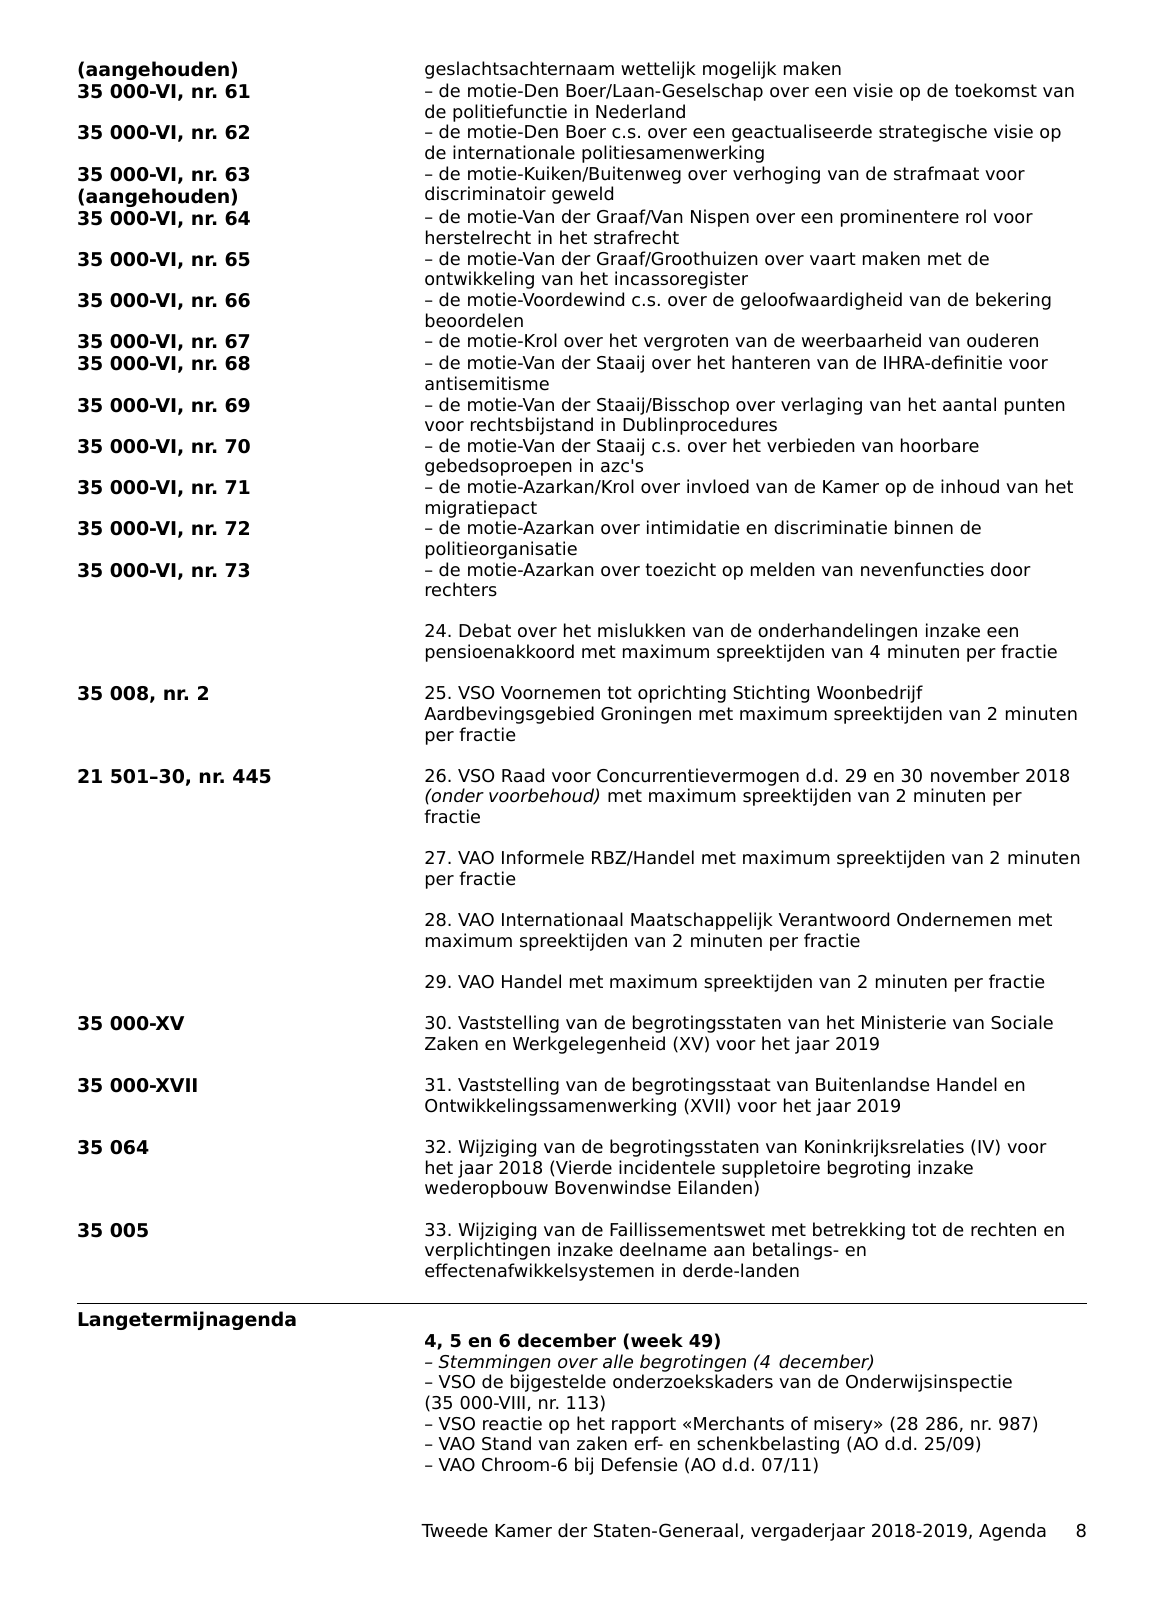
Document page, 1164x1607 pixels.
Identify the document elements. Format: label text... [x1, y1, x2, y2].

table_cell – Stemmingen over alle begrotingen (4 december) [418, 1352, 1087, 1372]
table_cell [401, 972, 418, 993]
table_cell [77, 1055, 401, 1075]
table_cell [77, 1199, 401, 1219]
table_cell 35 000-VI, nr. 66 [77, 290, 401, 331]
table_cell [401, 436, 418, 477]
table_cell [401, 208, 418, 249]
table_cell 35 005 [77, 1220, 401, 1281]
table_cell [401, 766, 418, 828]
table_cell [77, 890, 401, 910]
table_cell – de motie-Van der Graaf/Groothuizen over vaart maken met de ontwikkeling van het incassoregister [418, 249, 1087, 290]
table_cell [401, 81, 418, 122]
table_cell 35 000-VI, nr. 64 [77, 208, 401, 249]
table_cell [401, 601, 418, 621]
table_cell [401, 1434, 418, 1455]
table_cell 25. VSO Voornemen tot oprichting Stichting Woonbedrijf Aardbevingsgebied Groningen met maximum spreektijden van 2 minuten per fractie [418, 683, 1087, 745]
table_cell [418, 828, 1087, 848]
table_cell [401, 353, 418, 394]
table_header [418, 1304, 1087, 1331]
table_cell 35 000-VI, nr. 68 [77, 353, 401, 394]
table_cell [77, 972, 401, 993]
table_cell – de motie-Den Boer/Laan-Geselschap over een visie op de toekomst van de politiefunctie in Nederland [418, 81, 1087, 122]
table_cell [401, 122, 418, 163]
table_cell [77, 1372, 401, 1413]
table_cell [401, 518, 418, 559]
table_cell [401, 848, 418, 889]
table_cell [401, 1414, 418, 1434]
table_cell [401, 59, 418, 81]
table_cell [401, 890, 418, 910]
table_cell [77, 745, 401, 766]
table_cell [401, 1331, 418, 1352]
table_cell – VAO Stand van zaken erf- en schenkbelasting (AO d.d. 25/09) [418, 1434, 1087, 1455]
table_cell 35 000-VI, nr. 67 [77, 331, 401, 353]
table_cell [401, 993, 418, 1013]
table_cell [401, 745, 418, 766]
table_cell [77, 993, 401, 1013]
table_cell [77, 1414, 401, 1434]
table_cell 24. Debat over het mislukken van de onderhandelingen inzake een pensioenakkoord met maximum spreektijden van 4 minuten per fractie [418, 621, 1087, 663]
table_cell [77, 1331, 401, 1352]
table_header [401, 1304, 418, 1331]
table_cell [418, 1055, 1087, 1075]
table_cell [77, 910, 401, 951]
table_cell [77, 848, 401, 889]
table_cell [418, 663, 1087, 683]
table_cell [401, 1075, 418, 1116]
table_cell [401, 331, 418, 353]
table_cell [77, 1434, 401, 1455]
table_cell [401, 1137, 418, 1199]
table_cell – de motie-Krol over het vergroten van de weerbaarheid van ouderen [418, 331, 1087, 353]
table_cell – VSO reactie op het rapport «Merchants of misery» (28 286, nr. 987) [418, 1414, 1087, 1434]
table_cell [401, 1455, 418, 1475]
table_cell 31. Vaststelling van de begrotingsstaat van Buitenlandse Handel en Ontwikkelingssamenwerking (XVII) voor het jaar 2019 [418, 1075, 1087, 1116]
table_cell 29. VAO Handel met maximum spreektijden van 2 minuten per fractie [418, 972, 1087, 993]
table_cell – VAO Chroom-6 bij Defensie (AO d.d. 07/11) [418, 1455, 1087, 1475]
table_cell [401, 1220, 418, 1281]
table_cell [401, 1116, 418, 1137]
table_cell – de motie-Azarkan over intimidatie en discriminatie binnen de politieorganisatie [418, 518, 1087, 559]
table_cell – de motie-Azarkan/Krol over invloed van de Kamer op de inhoud van het migratiepact [418, 477, 1087, 518]
table_cell [401, 477, 418, 518]
table_cell – de motie-Azarkan over toezicht op melden van nevenfuncties door rechters [418, 560, 1087, 601]
table_cell 27. VAO Informele RBZ/Handel met maximum spreektijden van 2 minuten per fractie [418, 848, 1087, 889]
table_cell [401, 663, 418, 683]
table_cell [401, 164, 418, 207]
table_cell 21 501–30, nr. 445 [77, 766, 401, 828]
table_cell [401, 290, 418, 331]
table_cell 35 000-VI, nr. 73 [77, 560, 401, 601]
table_cell – de motie-Van der Staaij c.s. over het verbieden van hoorbare gebedsoproepen in azc's [418, 436, 1087, 477]
table_cell [401, 1055, 418, 1075]
table_cell – de motie-Van der Staaij/Bisschop over verlaging van het aantal punten voor rechtsbijstand in Dublinprocedures [418, 395, 1087, 436]
table_cell [401, 1199, 418, 1219]
table_cell 35 064 [77, 1137, 401, 1199]
table_cell [401, 395, 418, 436]
table_cell 35 000-VI, nr. 71 [77, 477, 401, 518]
table_cell [418, 745, 1087, 766]
table_cell [401, 560, 418, 601]
table_cell [418, 890, 1087, 910]
table_cell geslachtsachternaam wettelijk mogelijk maken [418, 59, 1087, 81]
table_cell [77, 1352, 401, 1372]
table_cell (aangehouden) [77, 59, 401, 81]
table_cell [401, 1013, 418, 1054]
table_cell 35 000-VI, nr. 61 [77, 81, 401, 122]
table_cell 35 000-XV [77, 1013, 401, 1054]
table_cell [401, 621, 418, 663]
table_cell [401, 910, 418, 951]
table_cell 35 000-VI, nr. 69 [77, 395, 401, 436]
table_cell – de motie-Den Boer c.s. over een geactualiseerde strategische visie op de internationale politiesamenwerking [418, 122, 1087, 163]
table_cell [401, 249, 418, 290]
table_cell [77, 663, 401, 683]
table_cell 35 000-VI, nr. 70 [77, 436, 401, 477]
table_cell 35 000-VI, nr. 62 [77, 122, 401, 163]
table_cell [77, 601, 401, 621]
table_cell 35 000-VI, nr. 65 [77, 249, 401, 290]
table_cell 35 000-VI, nr. 72 [77, 518, 401, 559]
table_cell [418, 1116, 1087, 1137]
table_cell – de motie-Voordewind c.s. over de geloofwaardigheid van de bekering beoordelen [418, 290, 1087, 331]
table_cell – de motie-Van der Staaij over het hanteren van de IHRA-definitie voor antisemitisme [418, 353, 1087, 394]
table_cell 4, 5 en 6 december (week 49) [418, 1331, 1087, 1352]
table_cell 28. VAO Internationaal Maatschappelijk Verantwoord Ondernemen met maximum spreektijden van 2 minuten per fractie [418, 910, 1087, 951]
table_cell – de motie-Kuiken/Buitenweg over verhoging van de strafmaat voor discriminatoir geweld [418, 164, 1087, 207]
table_cell [418, 951, 1087, 972]
table_cell [77, 1116, 401, 1137]
table_cell [418, 1199, 1087, 1219]
table_cell [77, 951, 401, 972]
table_cell 35 000-VI, nr. 63 (aangehouden) [77, 164, 401, 207]
table_cell [418, 993, 1087, 1013]
table_cell [77, 1455, 401, 1475]
table_cell [401, 828, 418, 848]
table_cell [77, 621, 401, 663]
table_header Langetermijnagenda [77, 1304, 401, 1331]
table_cell [418, 601, 1087, 621]
table_cell [401, 683, 418, 745]
table_cell – VSO de bijgestelde onderzoekskaders van de Onderwijsinspectie (35 000-VIII, nr. 113) [418, 1372, 1087, 1413]
table_cell 32. Wijziging van de begrotingsstaten van Koninkrijksrelaties (IV) voor het jaar 2018 (Vierde incidentele suppletoire begroting inzake wederopbouw Bovenwindse Eilanden) [418, 1137, 1087, 1199]
table_cell 35 000-XVII [77, 1075, 401, 1116]
table_cell [401, 1372, 418, 1413]
table_cell 26. VSO Raad voor Concurrentievermogen d.d. 29 en 30 november 2018 (onder voorbehoud) met maximum spreektijden van 2 minuten per fractie [418, 766, 1087, 828]
table_cell [401, 951, 418, 972]
table_cell 35 008, nr. 2 [77, 683, 401, 745]
table_cell 30. Vaststelling van de begrotingsstaten van het Ministerie van Sociale Zaken en Werkgelegenheid (XV) voor het jaar 2019 [418, 1013, 1087, 1054]
table_cell [401, 1352, 418, 1372]
table_cell – de motie-Van der Graaf/Van Nispen over een prominentere rol voor herstelrecht in het strafrecht [418, 208, 1087, 249]
table_cell 33. Wijziging van de Faillissementswet met betrekking tot de rechten en verplichtingen inzake deelname aan betalings- en effectenafwikkelsystemen in derde-landen [418, 1220, 1087, 1281]
table_cell [77, 828, 401, 848]
